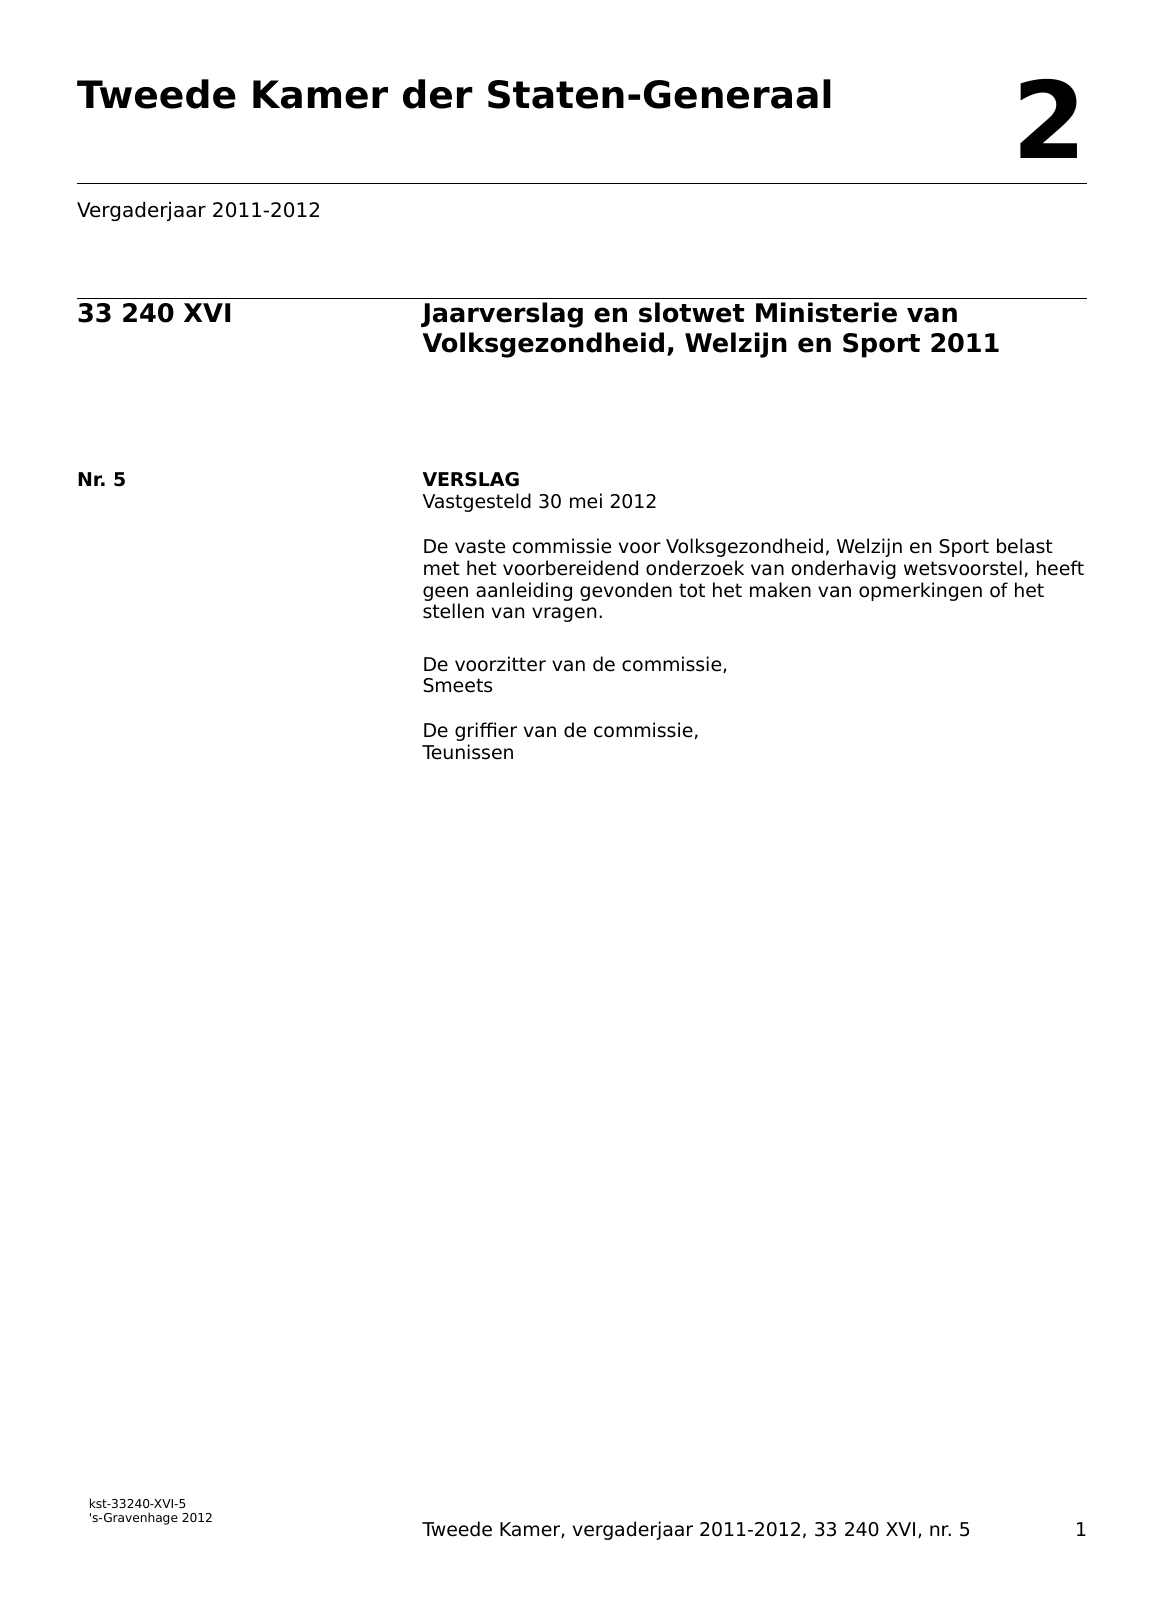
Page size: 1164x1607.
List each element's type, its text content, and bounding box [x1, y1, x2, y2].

subtitle Nr. 5 VERSLAG [77, 469, 1087, 491]
table_header Tweede Kamer der Staten-Generaal [77, 59, 886, 183]
subtitle 33 240 XVI Jaarverslag en slotwet Ministerie van Volksgezondheid, Welzijn en Sport 2011 [77, 299, 1087, 358]
text kst-33240-XVI-5 [88, 1497, 323, 1511]
text De griffier van de commissie, Teunissen [422, 719, 1087, 763]
table_cell Vergaderjaar 2011-2012 [77, 184, 1087, 298]
text De voorzitter van de commissie, Smeets [422, 653, 1087, 697]
text Vastgesteld 30 mei 2012 [422, 491, 1087, 513]
text De vaste commissie voor Volksgezondheid, Welzijn en Sport belast met het voorbereidend onderzoek van onderhavig wetsvoorstel, heeft geen aanleiding gevonden tot het maken van opmerkingen of het stellen van vragen. [422, 536, 1087, 623]
table_header 2 [886, 59, 1087, 183]
text 's-Gravenhage 2012 [88, 1511, 323, 1525]
